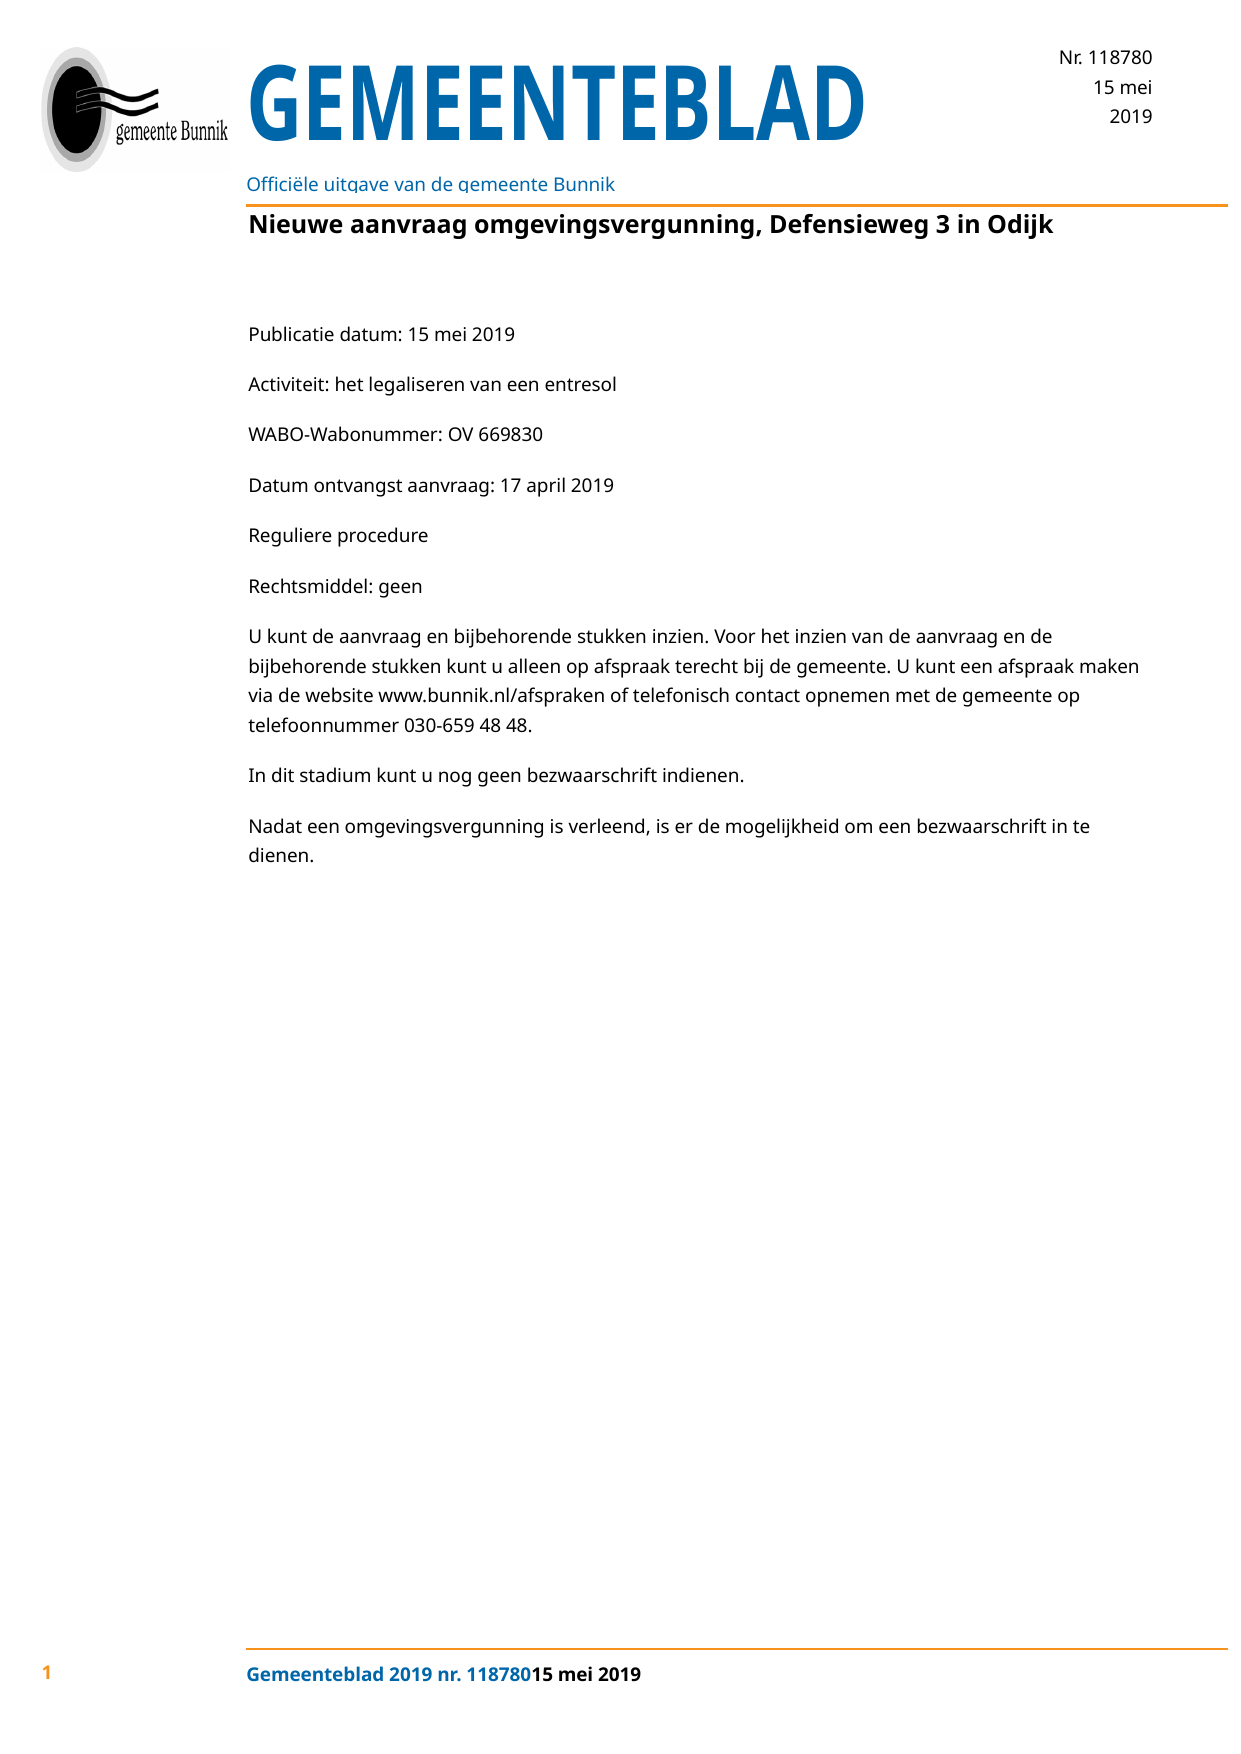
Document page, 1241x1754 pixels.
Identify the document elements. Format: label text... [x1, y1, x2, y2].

picture [41, 47, 231, 172]
text Nadat een omgevingsvergunning is verleend, is er de mogelijkheid om een bezwaarschrift in te dienen. [248, 813, 1152, 868]
text WABO-Wabonummer: OV 669830 [248, 422, 1152, 447]
text U kunt de aanvraag en bijbehorende stukken inzien. Voor het inzien van de aanvraag en de bijbehorende stukken kunt u alleen op afspraak terecht bij de gemeente. U kunt een afspraak maken via de website www.bunnik.nl/afspraken of telefonisch contact opnemen met de gemeente op telefoonnummer 030-659 48 48. [248, 623, 1152, 738]
text In dit stadium kunt u nog geen bezwaarschrift indienen. [248, 762, 1152, 788]
text Nieuwe aanvraag omgevingsvergunning, Defensieweg 3 in Odijk [248, 207, 1152, 241]
text Publicatie datum: 15 mei 2019 [248, 321, 1152, 346]
text Rechtsmiddel: geen [248, 573, 1152, 598]
text Datum ontvangst aanvraag: 17 april 2019 [248, 472, 1152, 498]
text Activiteit: het legaliseren van een entresol [248, 371, 1152, 397]
text Reguliere procedure [248, 522, 1152, 548]
